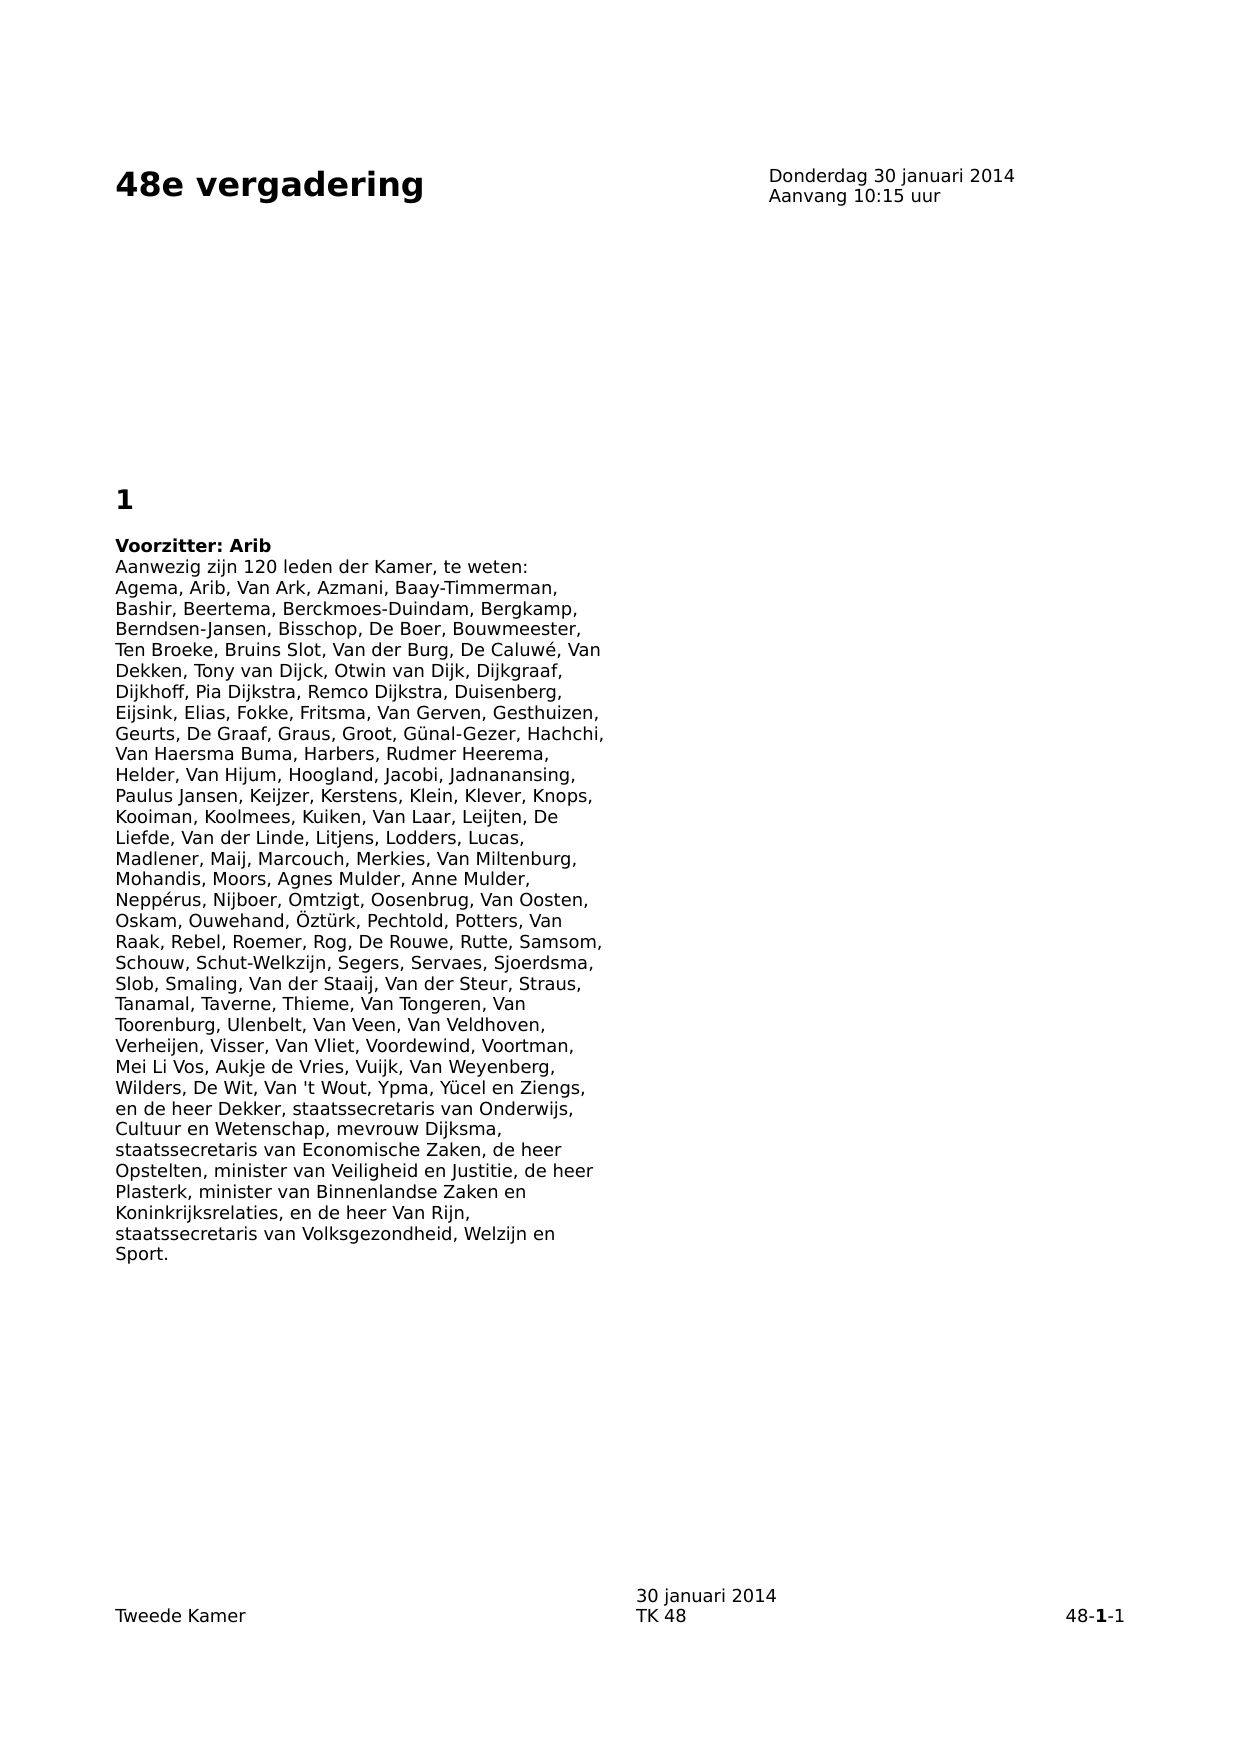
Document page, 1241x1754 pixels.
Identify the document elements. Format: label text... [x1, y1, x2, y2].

text Agema, Arib, Van Ark, Azmani, Baay-Timmerman, Bashir, Beertema, Berckmoes-Duindam, Bergkamp, Berndsen-Jansen, Bisschop, De Boer, Bouwmeester, Ten Broeke, Bruins Slot, Van der Burg, De Caluwé, Van Dekken, Tony van Dijck, Otwin van Dijk, Dijkgraaf, Dijkhoff, Pia Dijkstra, Remco Dijkstra, Duisenberg, Eijsink, Elias, Fokke, Fritsma, Van Gerven, Gesthuizen, Geurts, De Graaf, Graus, Groot, Günal-Gezer, Hachchi, Van Haersma Buma, Harbers, Rudmer Heerema, Helder, Van Hijum, Hoogland, Jacobi, Jadnanansing, Paulus Jansen, Keijzer, Kerstens, Klein, Klever, Knops, Kooiman, Koolmees, Kuiken, Van Laar, Leijten, De Liefde, Van der Linde, Litjens, Lodders, Lucas, Madlener, Maij, Marcouch, Merkies, Van Miltenburg, Mohandis, Moors, Agnes Mulder, Anne Mulder, Neppérus, Nijboer, Omtzigt, Oosenbrug, Van Oosten, Oskam, Ouwehand, Öztürk, Pechtold, Potters, Van Raak, Rebel, Roemer, Rog, De Rouwe, Rutte, Samsom, Schouw, Schut-Welkzijn, Segers, Servaes, Sjoerdsma, Slob, Smaling, Van der Staaij, Van der Steur, Straus, Tanamal, Taverne, Thieme, Van Tongeren, Van Toorenburg, Ulenbelt, Van Veen, Van Veldhoven, Verheijen, Visser, Van Vliet, Voordewind, Voortman, Mei Li Vos, Aukje de Vries, Vuijk, Van Weyenberg, Wilders, De Wit, Van 't Wout, Ypma, Yücel en Ziengs, [115, 577, 605, 1098]
text en de heer Dekker, staatssecretaris van Onderwijs, Cultuur en Wetenschap, mevrouw Dijksma, staatssecretaris van Economische Zaken, de heer Opstelten, minister van Veiligheid en Justitie, de heer Plasterk, minister van Binnenlandse Zaken en Koninkrijksrelaties, en de heer Van Rijn, staatssecretaris van Volksgezondheid, Welzijn en Sport. [115, 1098, 605, 1265]
text Aanwezig zijn 120 leden der Kamer, te weten: [115, 557, 605, 577]
table_cell Aanvang 10:15 uur [769, 186, 1125, 207]
table_header 48e vergadering [115, 165, 768, 207]
title 1 [115, 484, 605, 516]
text Voorzitter: Arib [115, 536, 605, 557]
table_header Donderdag 30 januari 2014 [769, 165, 1125, 186]
